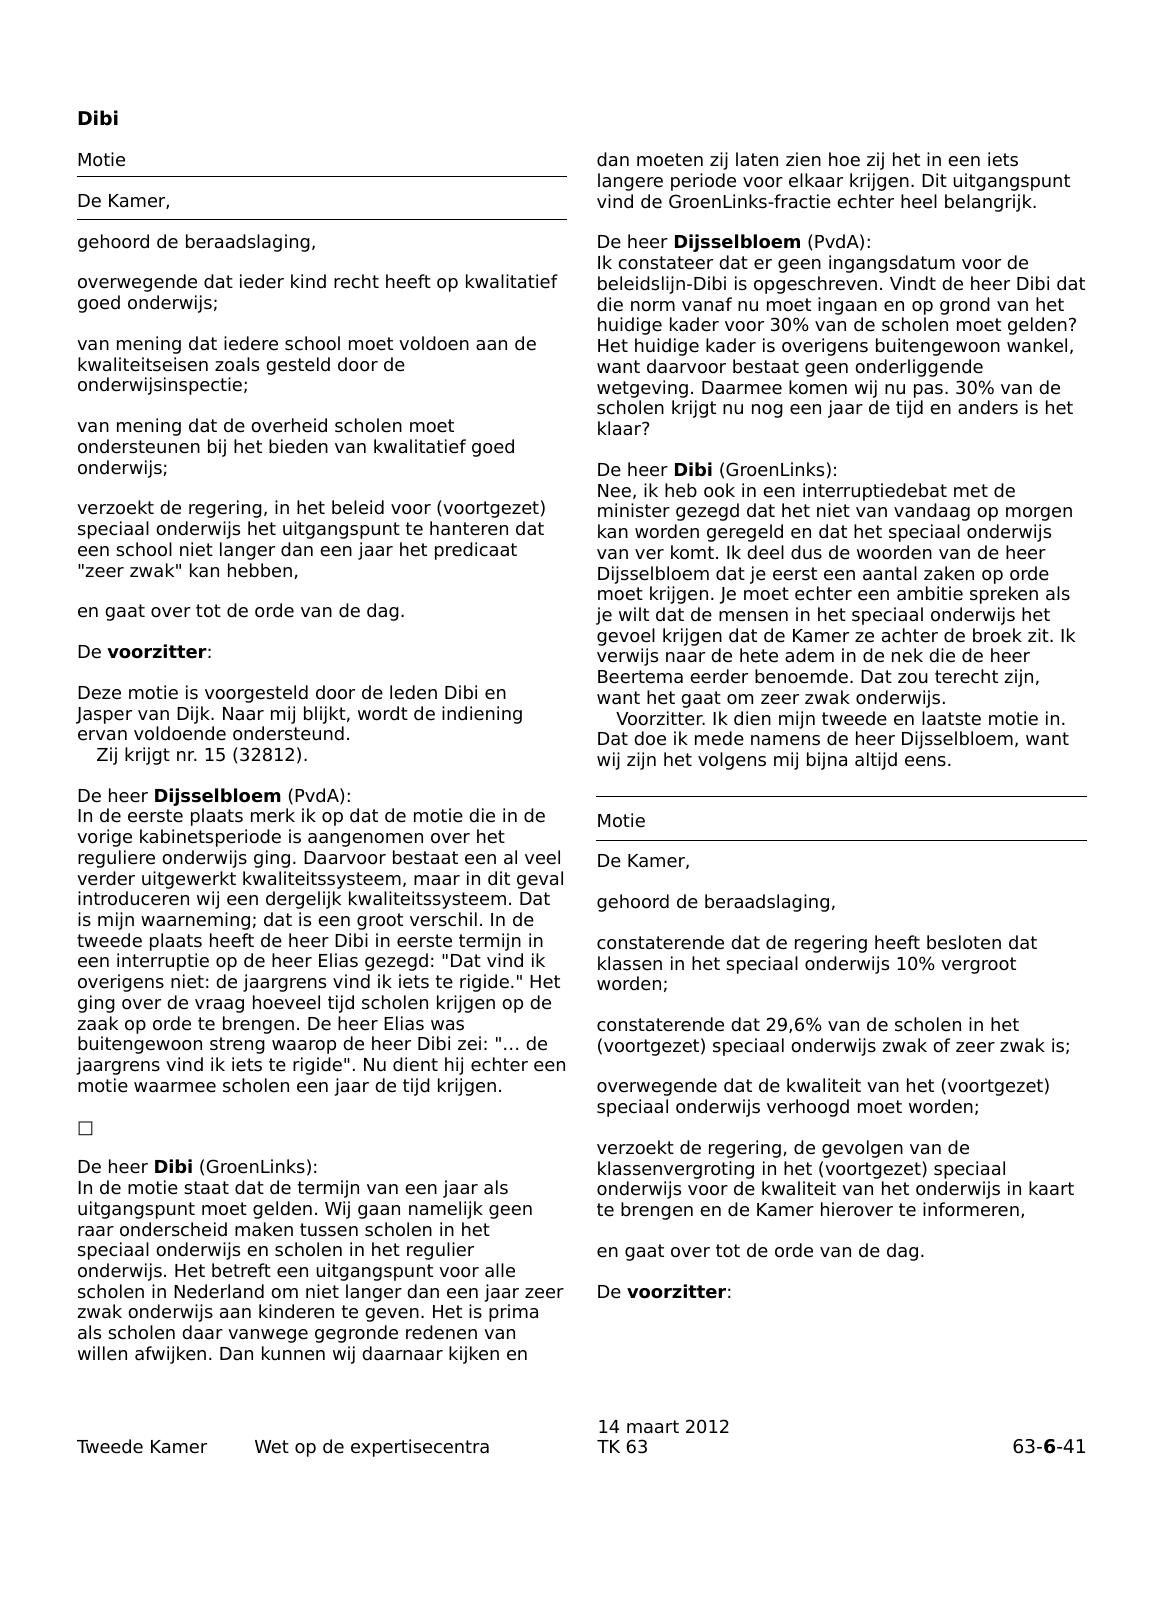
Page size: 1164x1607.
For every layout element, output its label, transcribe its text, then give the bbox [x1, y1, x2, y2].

text In de motie staat dat de termijn van een jaar als uitgangspunt moet gelden. Wij gaan namelijk geen raar onderscheid maken tussen scholen in het speciaal onderwijs en scholen in het regulier onderwijs. Het betreft een uitgangspunt voor alle scholen in Nederland om niet langer dan een jaar zeer zwak onderwijs aan kinderen te geven. Het is prima als scholen daar vanwege gegronde redenen van willen afwijken. Dan kunnen wij daarnaar kijken en [77, 1178, 567, 1364]
text De Kamer, [77, 191, 567, 212]
text Motie [77, 150, 567, 171]
text □ [77, 1116, 567, 1137]
text constaterende dat 29,6% van de scholen in het (voortgezet) speciaal onderwijs zwak of zeer zwak is; [596, 1015, 1087, 1056]
text De heer Dibi (GroenLinks): [77, 1157, 567, 1178]
text Voorzitter. Ik dien mijn tweede en laatste motie in. Dat doe ik mede namens de heer Dijsselbloem, want wij zijn het volgens mij bijna altijd eens. [596, 708, 1087, 771]
text van mening dat iedere school moet voldoen aan de kwaliteitseisen zoals gesteld door de onderwijsinspectie; [77, 334, 567, 396]
text van mening dat de overheid scholen moet ondersteunen bij het bieden van kwalitatief goed onderwijs; [77, 416, 567, 478]
text en gaat over tot de orde van de dag. [596, 1241, 1087, 1261]
text In de eerste plaats merk ik op dat de motie die in de vorige kabinetsperiode is aangenomen over het reguliere onderwijs ging. Daarvoor bestaat een al veel verder uitgewerkt kwaliteitssysteem, maar in dit geval introduceren wij een dergelijk kwaliteitssysteem. Dat is mijn waarneming; dat is een groot verschil. In de tweede plaats heeft de heer Dibi in eerste termijn in een interruptie op de heer Elias gezegd: "Dat vind ik overigens niet: de jaargrens vind ik iets te rigide." Het ging over de vraag hoeveel tijd scholen krijgen op de zaak op orde te brengen. De heer Elias was buitengewoon streng waarop de heer Dibi zei: "… de jaargrens vind ik iets te rigide". Nu dient hij echter een motie waarmee scholen een jaar de tijd krijgen. [77, 806, 567, 1096]
text De heer Dijsselbloem (PvdA): [77, 786, 567, 806]
text gehoord de beraadslaging, [77, 232, 567, 252]
text De voorzitter: [77, 642, 567, 663]
text constaterende dat de regering heeft besloten dat klassen in het speciaal onderwijs 10% vergroot worden; [596, 933, 1087, 995]
text Zij krijgt nr. 15 (32812). [77, 745, 567, 766]
text verzoekt de regering, de gevolgen van de klassenvergroting in het (voortgezet) speciaal onderwijs voor de kwaliteit van het onderwijs in kaart te brengen en de Kamer hierover te informeren, [596, 1138, 1087, 1221]
text De heer Dijsselbloem (PvdA): [596, 232, 1087, 253]
text en gaat over tot de orde van de dag. [77, 601, 567, 622]
text De heer Dibi (GroenLinks): [596, 460, 1087, 480]
text gehoord de beraadslaging, [596, 892, 1087, 913]
text Motie [596, 811, 1087, 831]
text overwegende dat de kwaliteit van het (voortgezet) speciaal onderwijs verhoogd moet worden; [596, 1076, 1087, 1118]
text Deze motie is voorgesteld door de leden Dibi en Jasper van Dijk. Naar mij blijkt, wordt de indiening ervan voldoende ondersteund. [77, 683, 567, 745]
text dan moeten zij laten zien hoe zij het in een iets langere periode voor elkaar krijgen. Dit uitgangspunt vind de GroenLinks-fractie echter heel belangrijk. [596, 150, 1087, 212]
text Nee, ik heb ook in een interruptiedebat met de minister gezegd dat het niet van vandaag op morgen kan worden geregeld en dat het speciaal onderwijs van ver komt. Ik deel dus de woorden van de heer Dijsselbloem dat je eerst een aantal zaken op orde moet krijgen. Je moet echter een ambitie spreken als je wilt dat de mensen in het speciaal onderwijs het gevoel krijgen dat de Kamer ze achter de broek zit. Ik verwijs naar de hete adem in de nek die de heer Beertema eerder benoemde. Dat zou terecht zijn, want het gaat om zeer zwak onderwijs. [596, 480, 1087, 708]
text De Kamer, [596, 851, 1087, 872]
text verzoekt de regering, in het beleid voor (voortgezet) speciaal onderwijs het uitgangspunt te hanteren dat een school niet langer dan een jaar het predicaat "zeer zwak" kan hebben, [77, 498, 567, 581]
text De voorzitter: [596, 1281, 1087, 1302]
text overwegende dat ieder kind recht heeft op kwalitatief goed onderwijs; [77, 272, 567, 314]
text Ik constateer dat er geen ingangsdatum voor de beleidslijn-Dibi is opgeschreven. Vindt de heer Dibi dat die norm vanaf nu moet ingaan en op grond van het huidige kader voor 30% van de scholen moet gelden? Het huidige kader is overigens buitengewoon wankel, want daarvoor bestaat geen onderliggende wetgeving. Daarmee komen wij nu pas. 30% van de scholen krijgt nu nog een jaar de tijd en anders is het klaar? [596, 253, 1087, 440]
